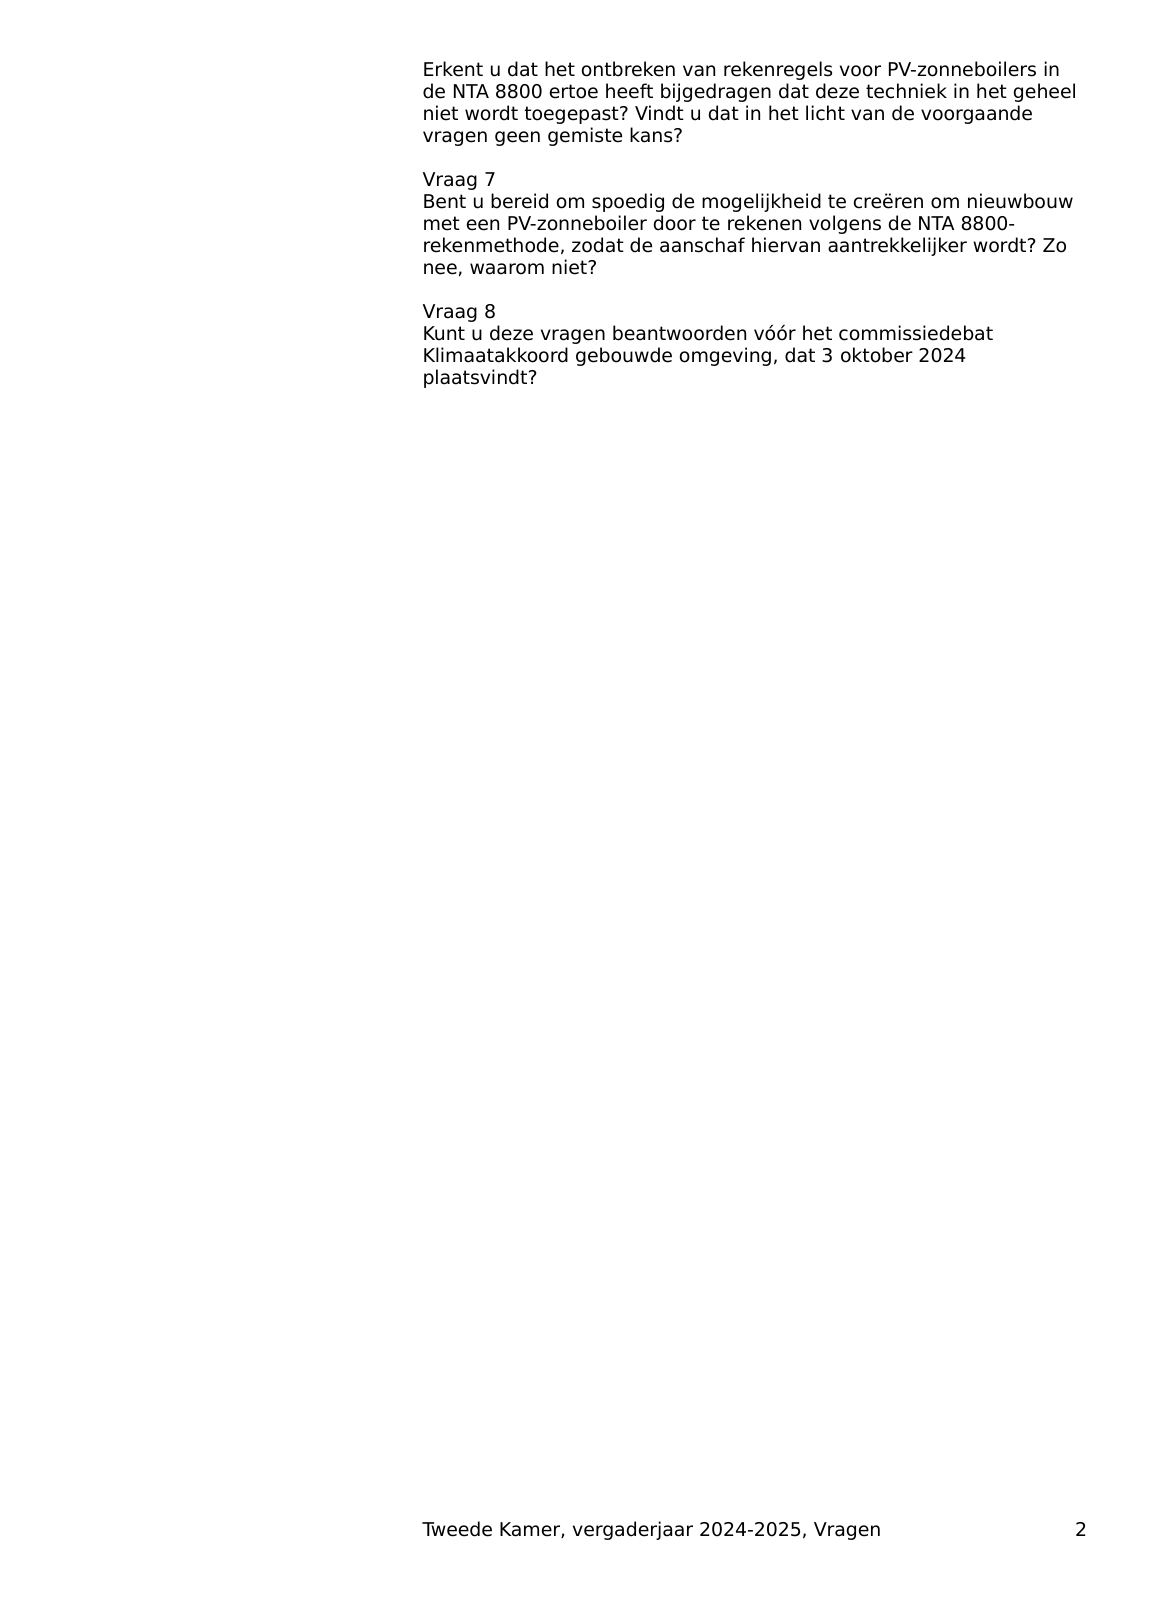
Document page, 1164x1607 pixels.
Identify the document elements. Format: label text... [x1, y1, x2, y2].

text Vraag 8 [422, 301, 1087, 323]
text Kunt u deze vragen beantwoorden vóór het commissiedebat Klimaatakkoord gebouwde omgeving, dat 3 oktober 2024 plaatsvindt? [422, 323, 1087, 389]
text Erkent u dat het ontbreken van rekenregels voor PV-zonneboilers in de NTA 8800 ertoe heeft bijgedragen dat deze techniek in het geheel niet wordt toegepast? Vindt u dat in het licht van de voorgaande vragen geen gemiste kans? [422, 59, 1087, 147]
text Vraag 7 [422, 169, 1087, 191]
text Bent u bereid om spoedig de mogelijkheid te creëren om nieuwbouw met een PV-zonneboiler door te rekenen volgens de NTA 8800-rekenmethode, zodat de aanschaf hiervan aantrekkelijker wordt? Zo nee, waarom niet? [422, 191, 1087, 279]
